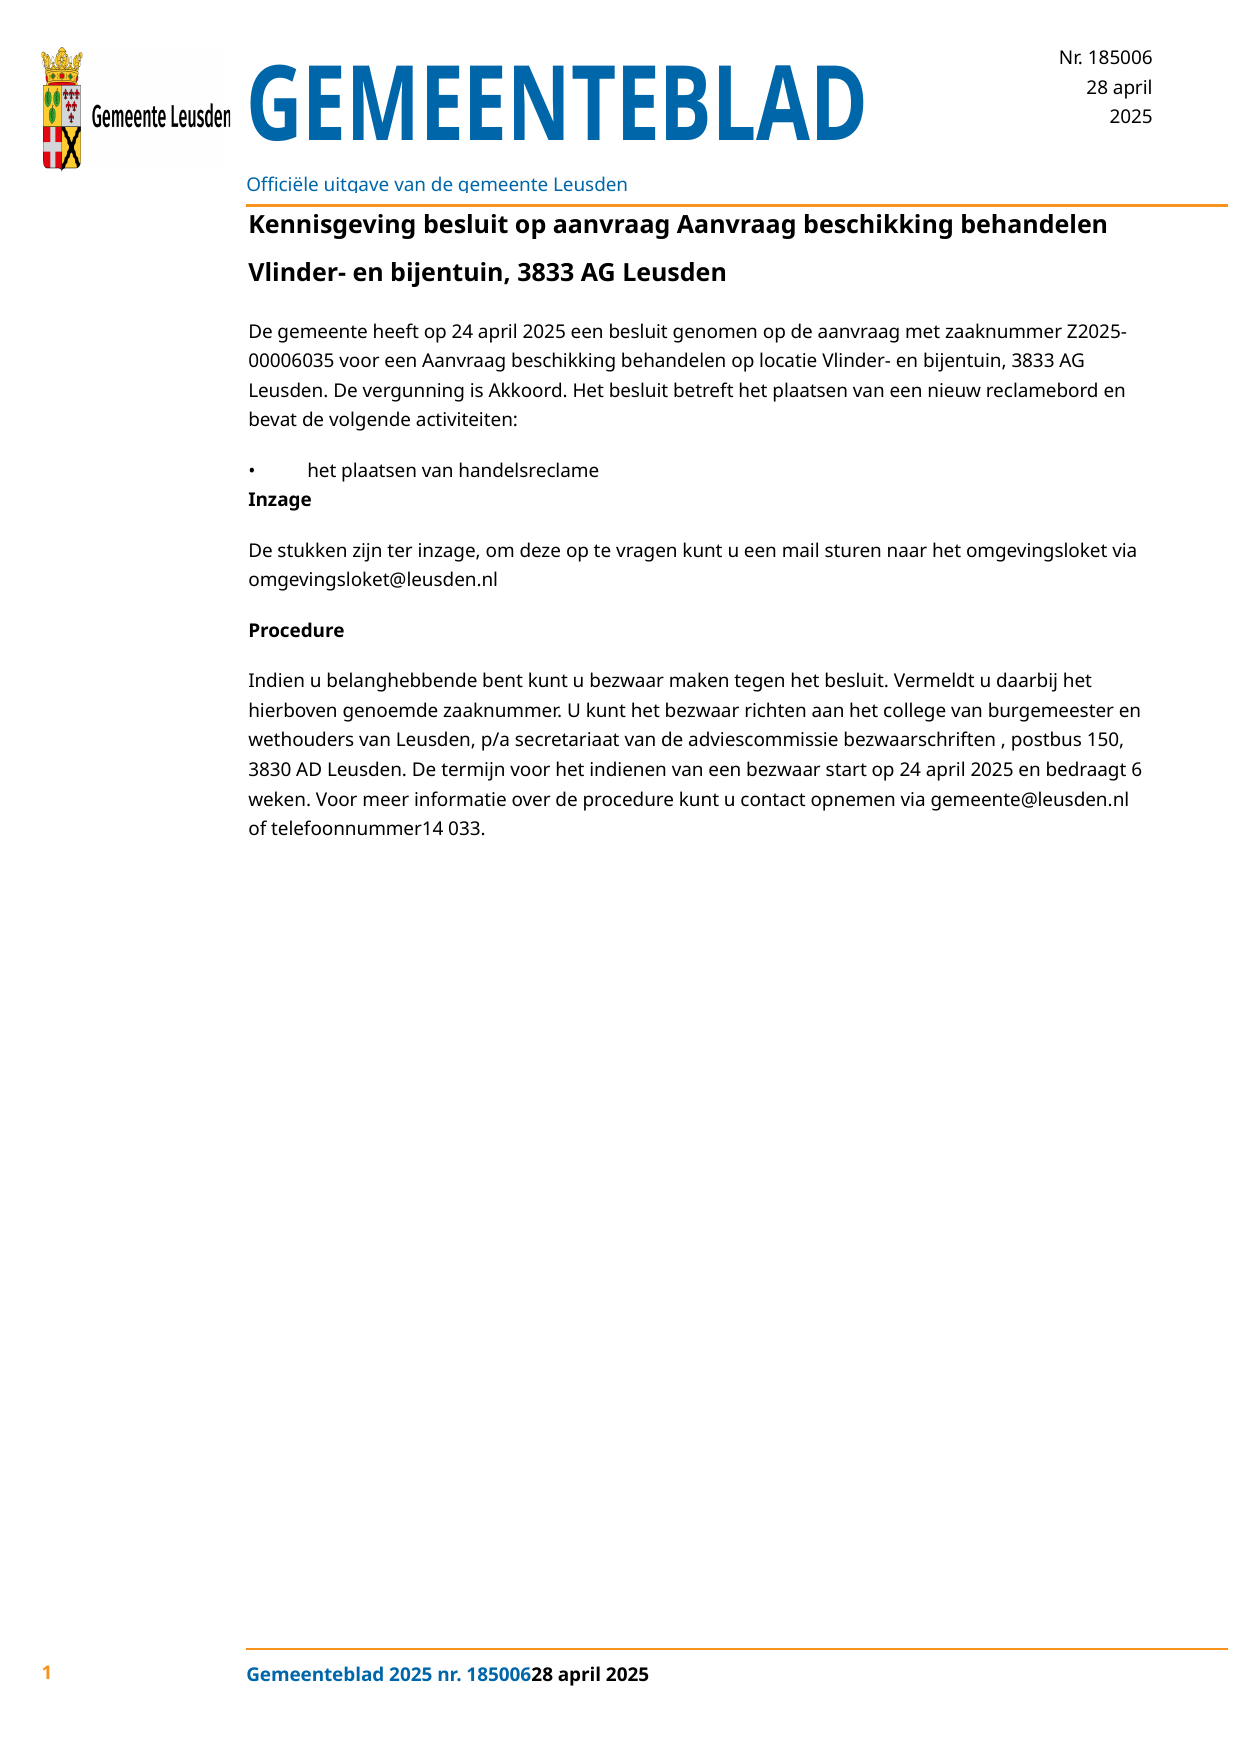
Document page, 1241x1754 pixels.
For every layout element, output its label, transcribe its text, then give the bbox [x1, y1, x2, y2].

text Kennisgeving besluit op aanvraag Aanvraag beschikking behandelen Vlinder- en bijentuin, 3833 AG Leusden [248, 207, 1152, 288]
picture [41, 47, 231, 172]
text Inzage [248, 487, 1152, 512]
text Procedure [248, 617, 1152, 643]
list het plaatsen van handelsreclame [248, 457, 1152, 483]
text Indien u belanghebbende bent kunt u bezwaar maken tegen het besluit. Vermeldt u daarbij het hierboven genoemde zaaknummer. U kunt het bezwaar richten aan het college van burgemeester en wethouders van Leusden, p/a secretariaat van de adviescommissie bezwaarschriften , postbus 150, 3830 AD Leusden. De termijn voor het indienen van een bezwaar start op 24 april 2025 en bedraagt 6 weken. Voor meer informatie over de procedure kunt u contact opnemen via gemeente@leusden.nl of telefoonnummer14 033. [248, 667, 1152, 841]
text De stukken zijn ter inzage, om deze op te vragen kunt u een mail sturen naar het omgevingsloket via omgevingsloket@leusden.nl [248, 537, 1152, 592]
text De gemeente heeft op 24 april 2025 een besluit genomen op de aanvraag met zaaknummer Z2025-00006035 voor een Aanvraag beschikking behandelen op locatie Vlinder- en bijentuin, 3833 AG Leusden. De vergunning is Akkoord. Het besluit betreft het plaatsen van een nieuw reclamebord en bevat de volgende activiteiten: [248, 318, 1152, 432]
